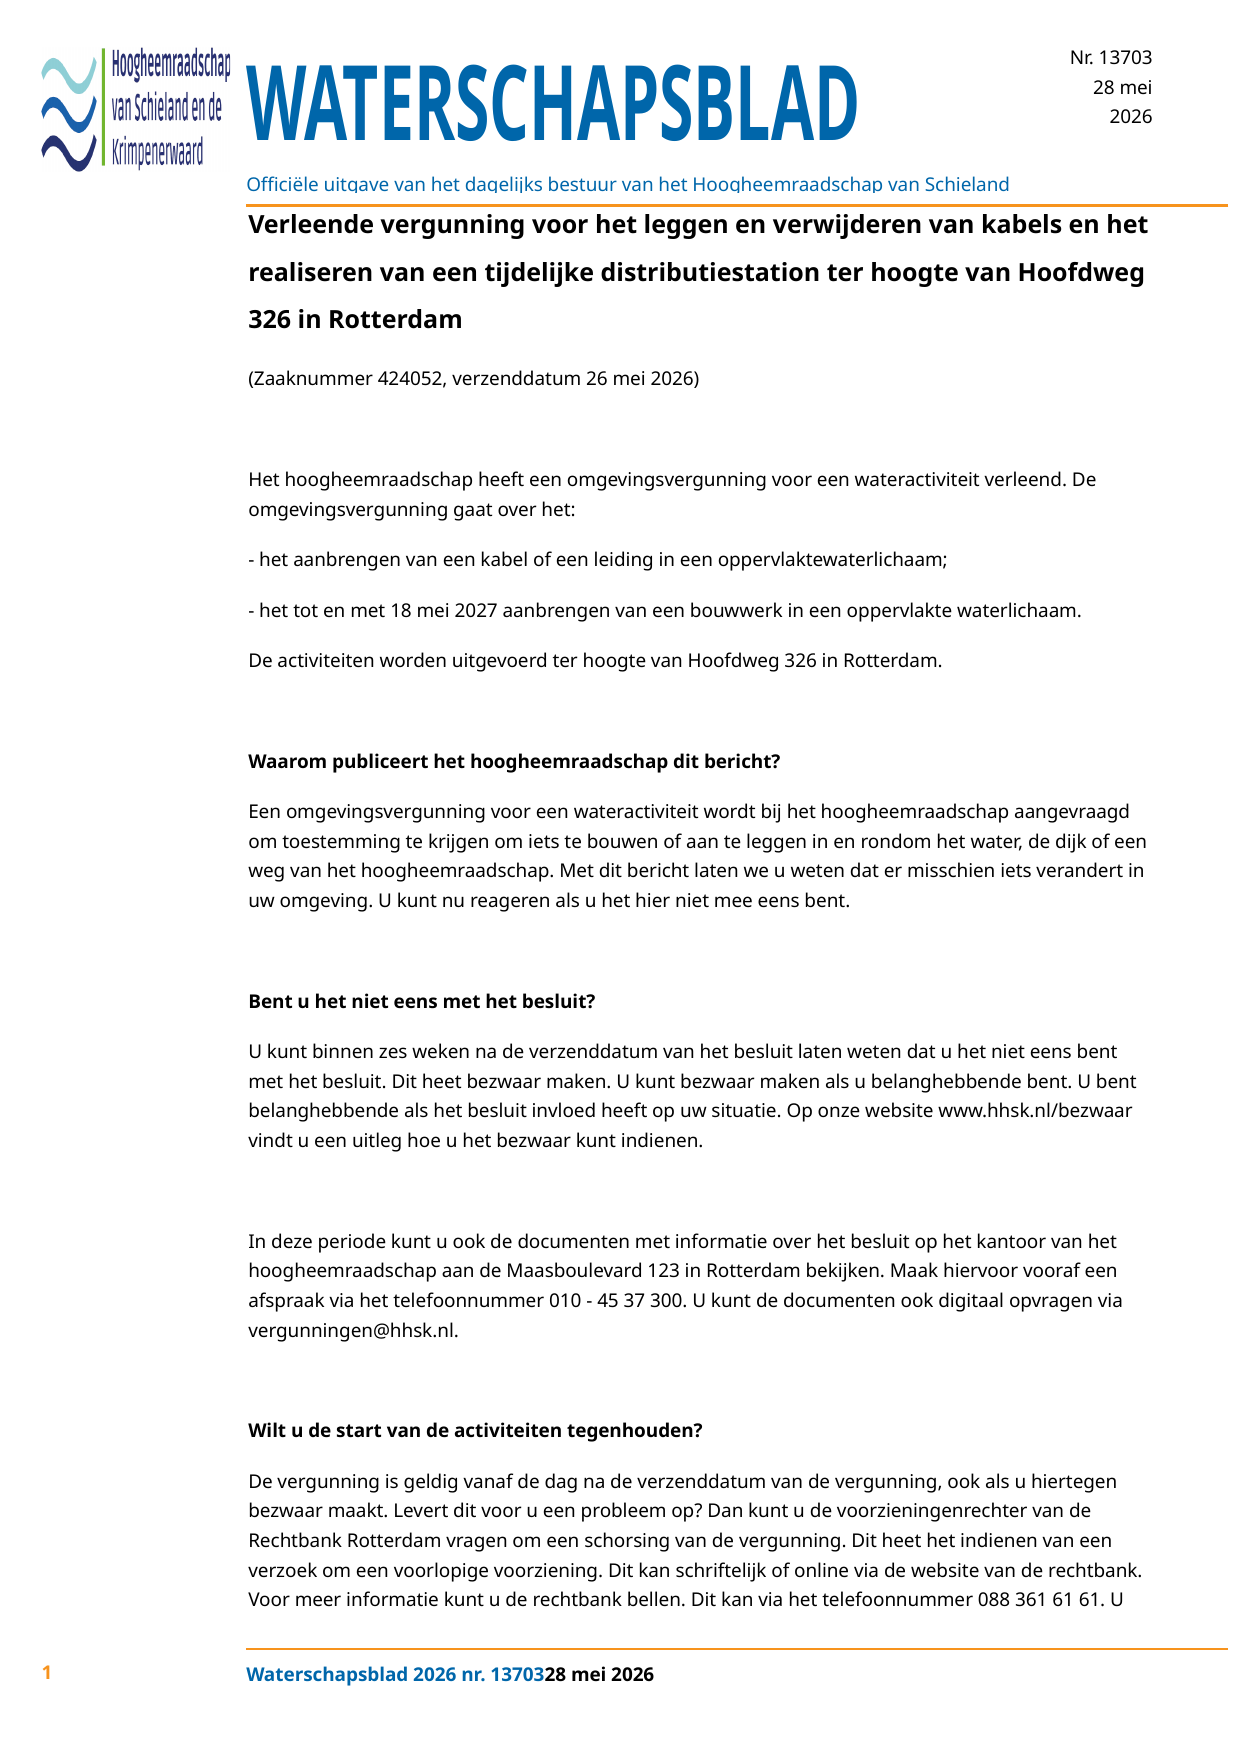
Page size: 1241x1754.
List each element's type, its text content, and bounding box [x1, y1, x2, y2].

text (Zaaknummer 424052, verzenddatum 26 mei 2026) [248, 366, 1152, 391]
text Een omgevingsvergunning voor een wateractiviteit wordt bij het hoogheemraadschap aangevraagd om toestemming te krijgen om iets te bouwen of aan te leggen in en rondom het water, de dijk of een weg van het hoogheemraadschap. Met dit bericht laten we u weten dat er misschien iets verandert in uw omgeving. U kunt nu reageren als u het hier niet mee eens bent. [248, 798, 1152, 913]
text De vergunning is geldig vanaf de dag na de verzenddatum van de vergunning, ook als u hiertegen bezwaar maakt. Levert dit voor u een probleem op? Dan kunt u de voorzieningenrechter van de Rechtbank Rotterdam vragen om een schorsing van de vergunning. Dit heet het indienen van een verzoek om een voorlopige voorziening. Dit kan schriftelijk of online via de website van de rechtbank. Voor meer informatie kunt u de rechtbank bellen. Dit kan via het telefoonnummer 088 361 61 61. U [248, 1468, 1152, 1612]
picture [41, 47, 231, 172]
text - het tot en met 18 mei 2027 aanbrengen van een bouwwerk in een oppervlakte waterlichaam. [248, 597, 1152, 622]
text In deze periode kunt u ook de documenten met informatie over het besluit op het kantoor van het hoogheemraadschap aan de Maasboulevard 123 in Rotterdam bekijken. Maak hiervoor vooraf een afspraak via het telefoonnummer 010 - 45 37 300. U kunt de documenten ook digitaal opvragen via vergunningen@hhsk.nl. [248, 1228, 1152, 1342]
text De activiteiten worden uitgevoerd ter hoogte van Hoofdweg 326 in Rotterdam. [248, 647, 1152, 673]
text Bent u het niet eens met het besluit? [248, 988, 1152, 1014]
text - het aanbrengen van een kabel of een leiding in een oppervlaktewaterlichaam; [248, 546, 1152, 572]
text U kunt binnen zes weken na de verzenddatum van het besluit laten weten dat u het niet eens bent met het besluit. Dit heet bezwaar maken. U kunt bezwaar maken als u belanghebbende bent. U bent belanghebbende als het besluit invloed heeft op uw situatie. Op onze website www.hhsk.nl/bezwaar vindt u een uitleg hoe u het bezwaar kunt indienen. [248, 1038, 1152, 1153]
text Verleende vergunning voor het leggen en verwijderen van kabels en het realiseren van een tijdelijke distributiestation ter hoogte van Hoofdweg 326 in Rotterdam [248, 207, 1152, 336]
text Waarom publiceert het hoogheemraadschap dit bericht? [248, 748, 1152, 774]
text Wilt u de start van de activiteiten tegenhouden? [248, 1418, 1152, 1443]
text Het hoogheemraadschap heeft een omgevingsvergunning voor een wateractiviteit verleend. De omgevingsvergunning gaat over het: [248, 466, 1152, 522]
